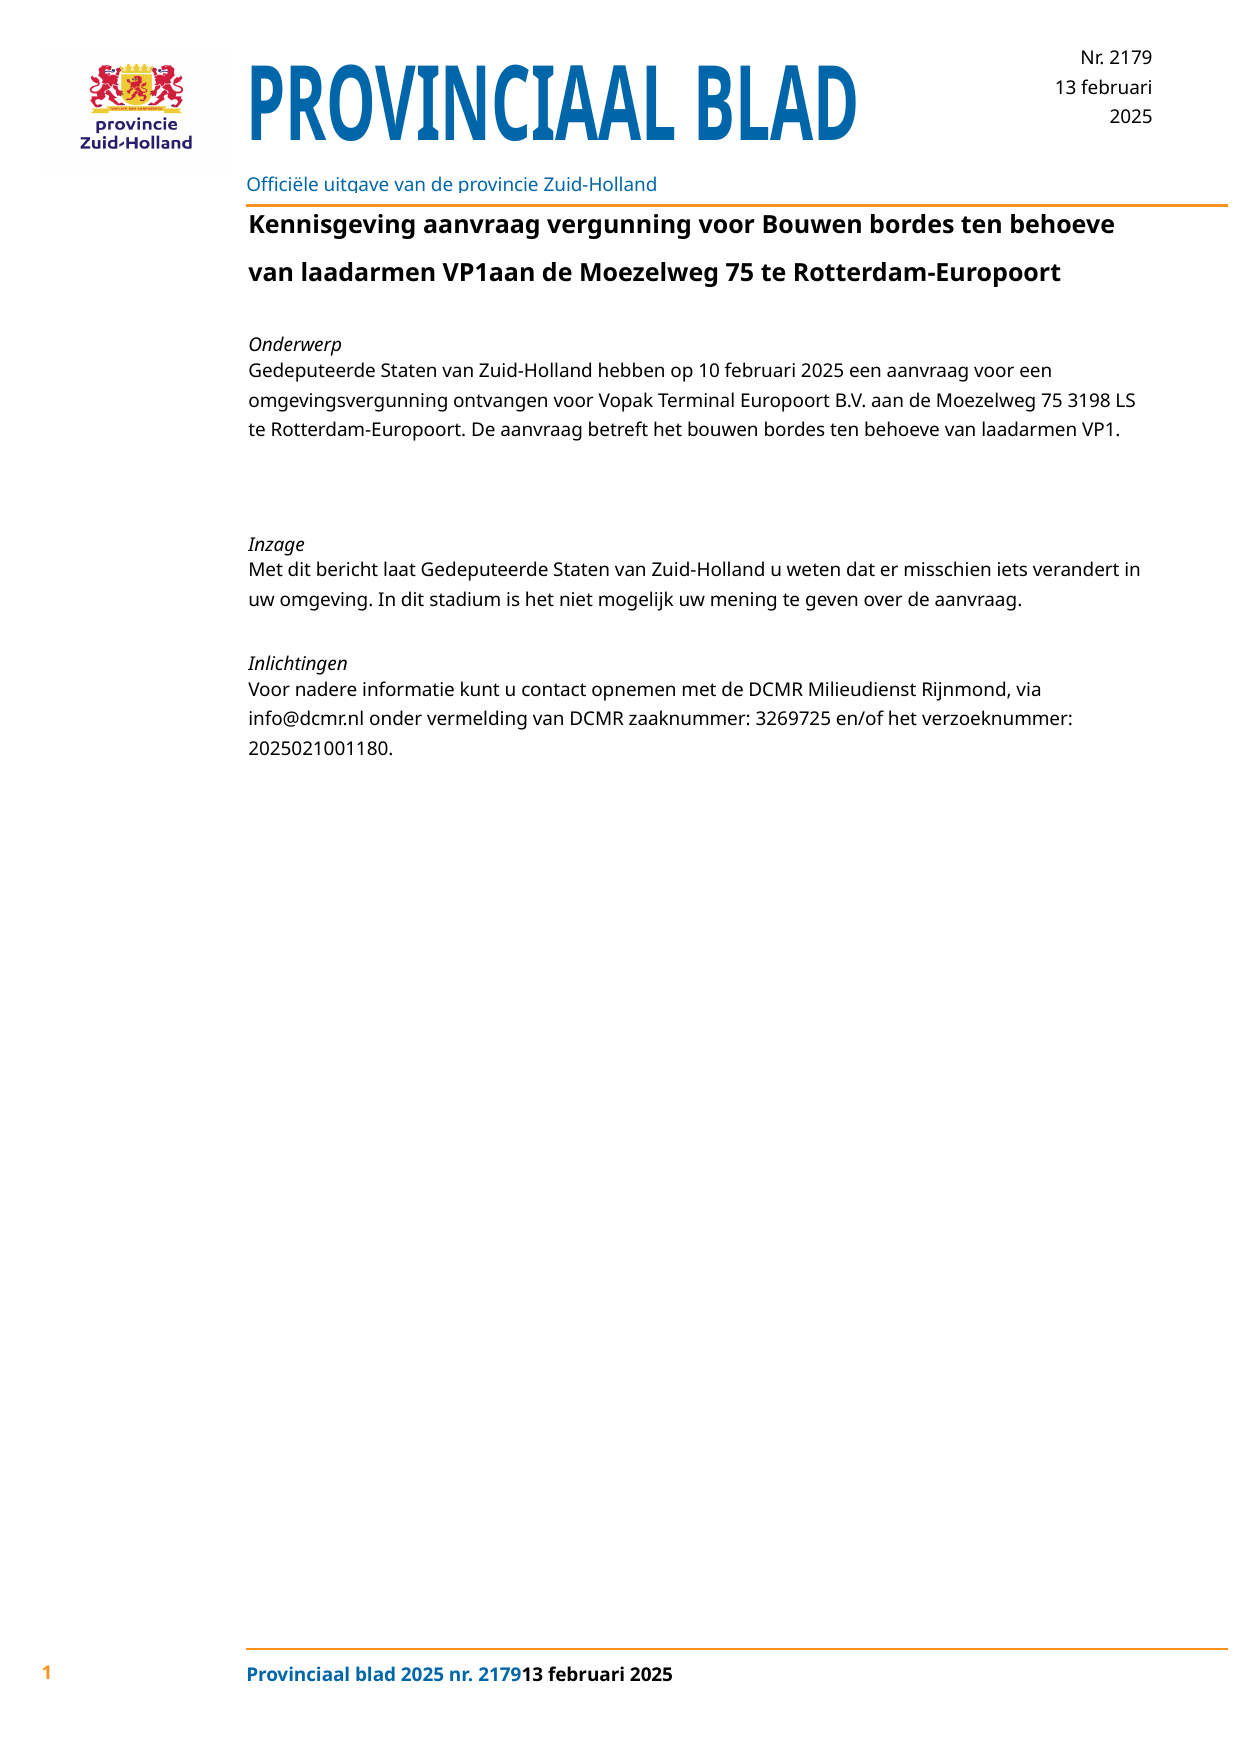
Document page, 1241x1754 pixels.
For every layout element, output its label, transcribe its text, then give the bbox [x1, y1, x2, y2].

text Voor nadere informatie kunt u contact opnemen met de DCMR Milieudienst Rijnmond, via info@dcmr.nl onder vermelding van DCMR zaaknummer: 3269725 en/of het verzoeknummer: 2025021001180. [248, 676, 1152, 761]
text Inzage [248, 531, 1152, 556]
picture [41, 47, 231, 172]
text Inlichtingen [248, 650, 1152, 676]
text Kennisgeving aanvraag vergunning voor Bouwen bordes ten behoeve van laadarmen VP1aan de Moezelweg 75 te Rotterdam-Europoort [248, 207, 1152, 288]
text Onderwerp [248, 331, 1152, 357]
text Met dit bericht laat Gedeputeerde Staten van Zuid-Holland u weten dat er misschien iets verandert in uw omgeving. In dit stadium is het niet mogelijk uw mening te geven over de aanvraag. [248, 556, 1152, 612]
text Gedeputeerde Staten van Zuid-Holland hebben op 10 februari 2025 een aanvraag voor een omgevingsvergunning ontvangen voor Vopak Terminal Europoort B.V. aan de Moezelweg 75 3198 LS te Rotterdam-Europoort. De aanvraag betreft het bouwen bordes ten behoeve van laadarmen VP1. [248, 357, 1152, 442]
